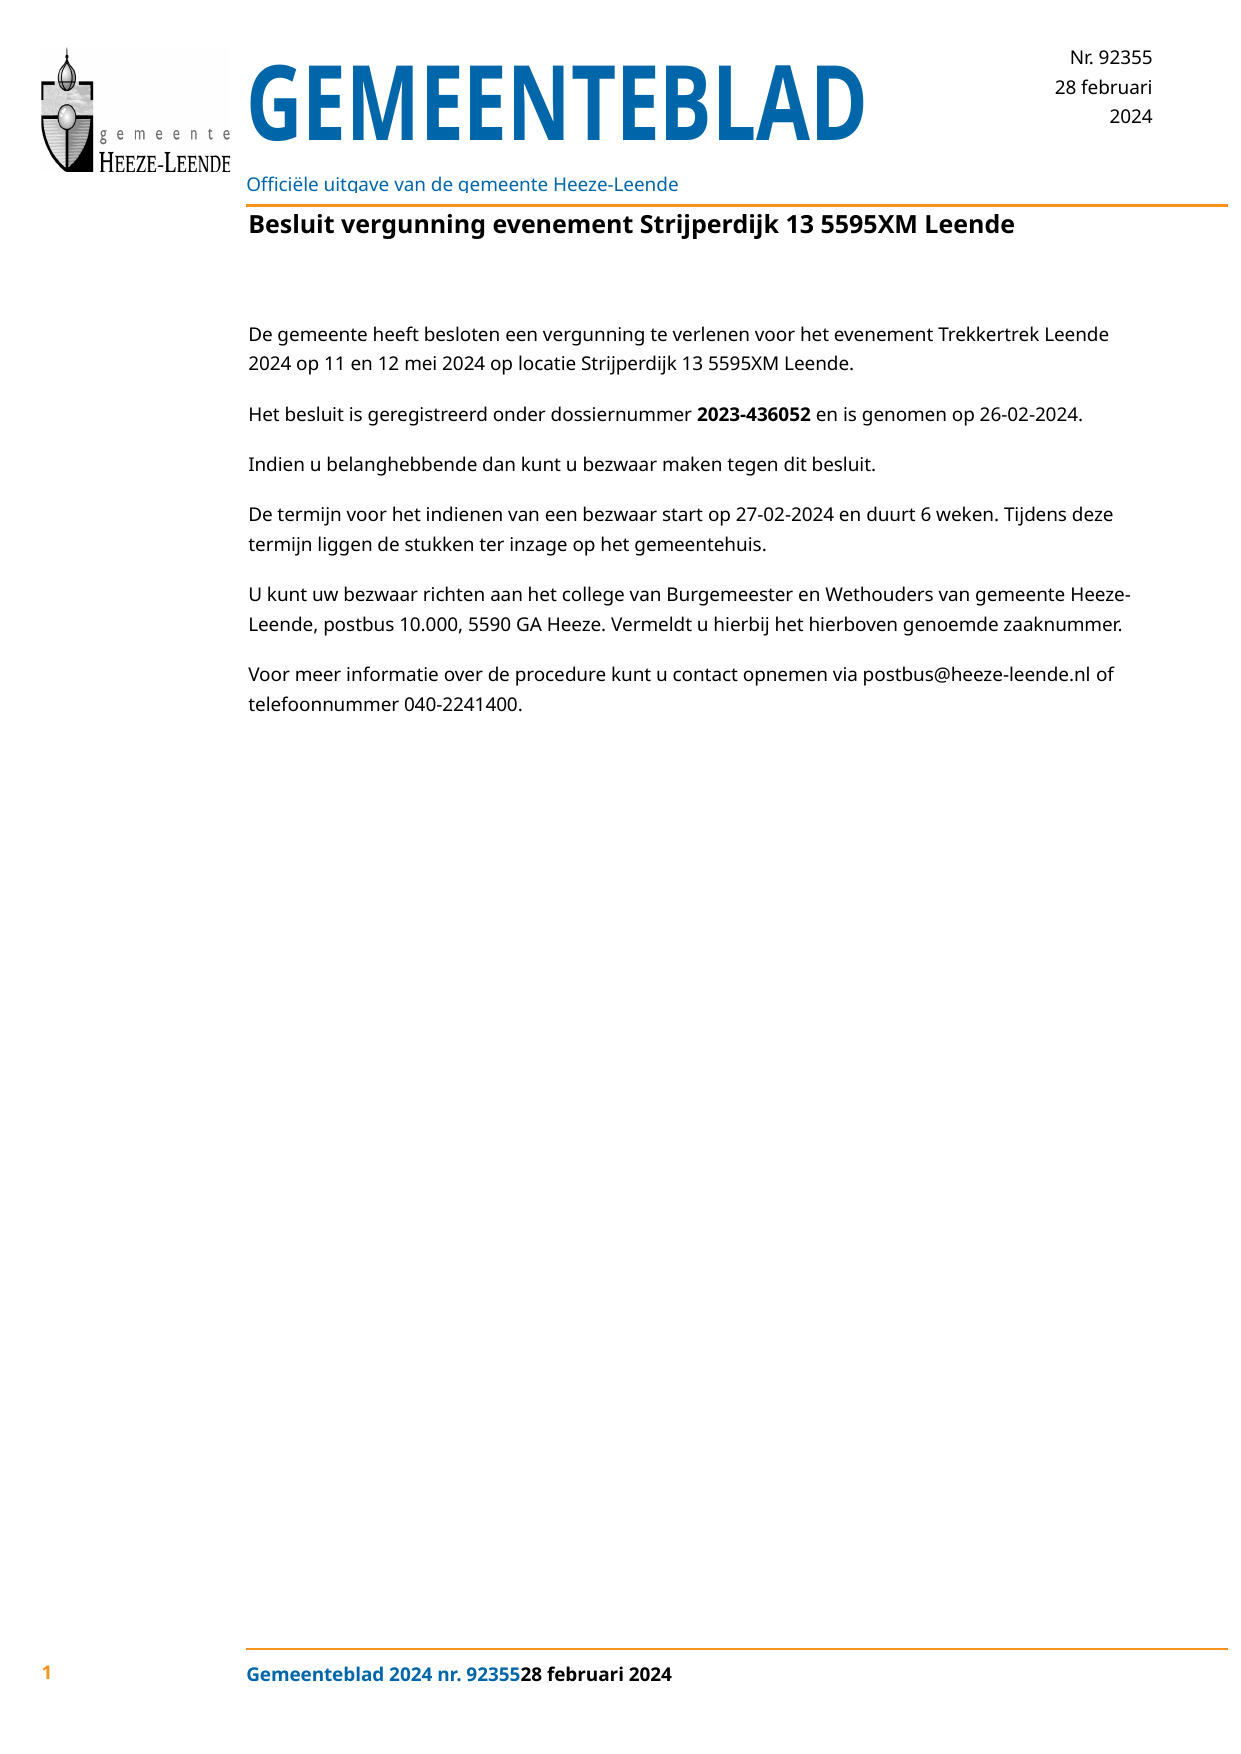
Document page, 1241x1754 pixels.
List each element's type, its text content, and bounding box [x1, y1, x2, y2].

text Besluit vergunning evenement Strijperdijk 13 5595XM Leende [248, 207, 1152, 241]
text Indien u belanghebbende dan kunt u bezwaar maken tegen dit besluit. [248, 451, 1152, 477]
picture [41, 47, 231, 172]
text Het besluit is geregistreerd onder dossiernummer 2023-436052 en is genomen op 26-02-2024. [248, 401, 1152, 426]
text De termijn voor het indienen van een bezwaar start op 27-02-2024 en duurt 6 weken. Tijdens deze termijn liggen de stukken ter inzage op het gemeentehuis. [248, 502, 1152, 557]
text U kunt uw bezwaar richten aan het college van Burgemeester en Wethouders van gemeente Heeze-Leende, postbus 10.000, 5590 GA Heeze. Vermeldt u hierbij het hierboven genoemde zaaknummer. [248, 582, 1152, 637]
text De gemeente heeft besloten een vergunning te verlenen voor het evenement Trekkertrek Leende 2024 op 11 en 12 mei 2024 op locatie Strijperdijk 13 5595XM Leende. [248, 321, 1152, 376]
text Voor meer informatie over de procedure kunt u contact opnemen via postbus@heeze-leende.nl of telefoonnummer 040-2241400. [248, 662, 1152, 717]
